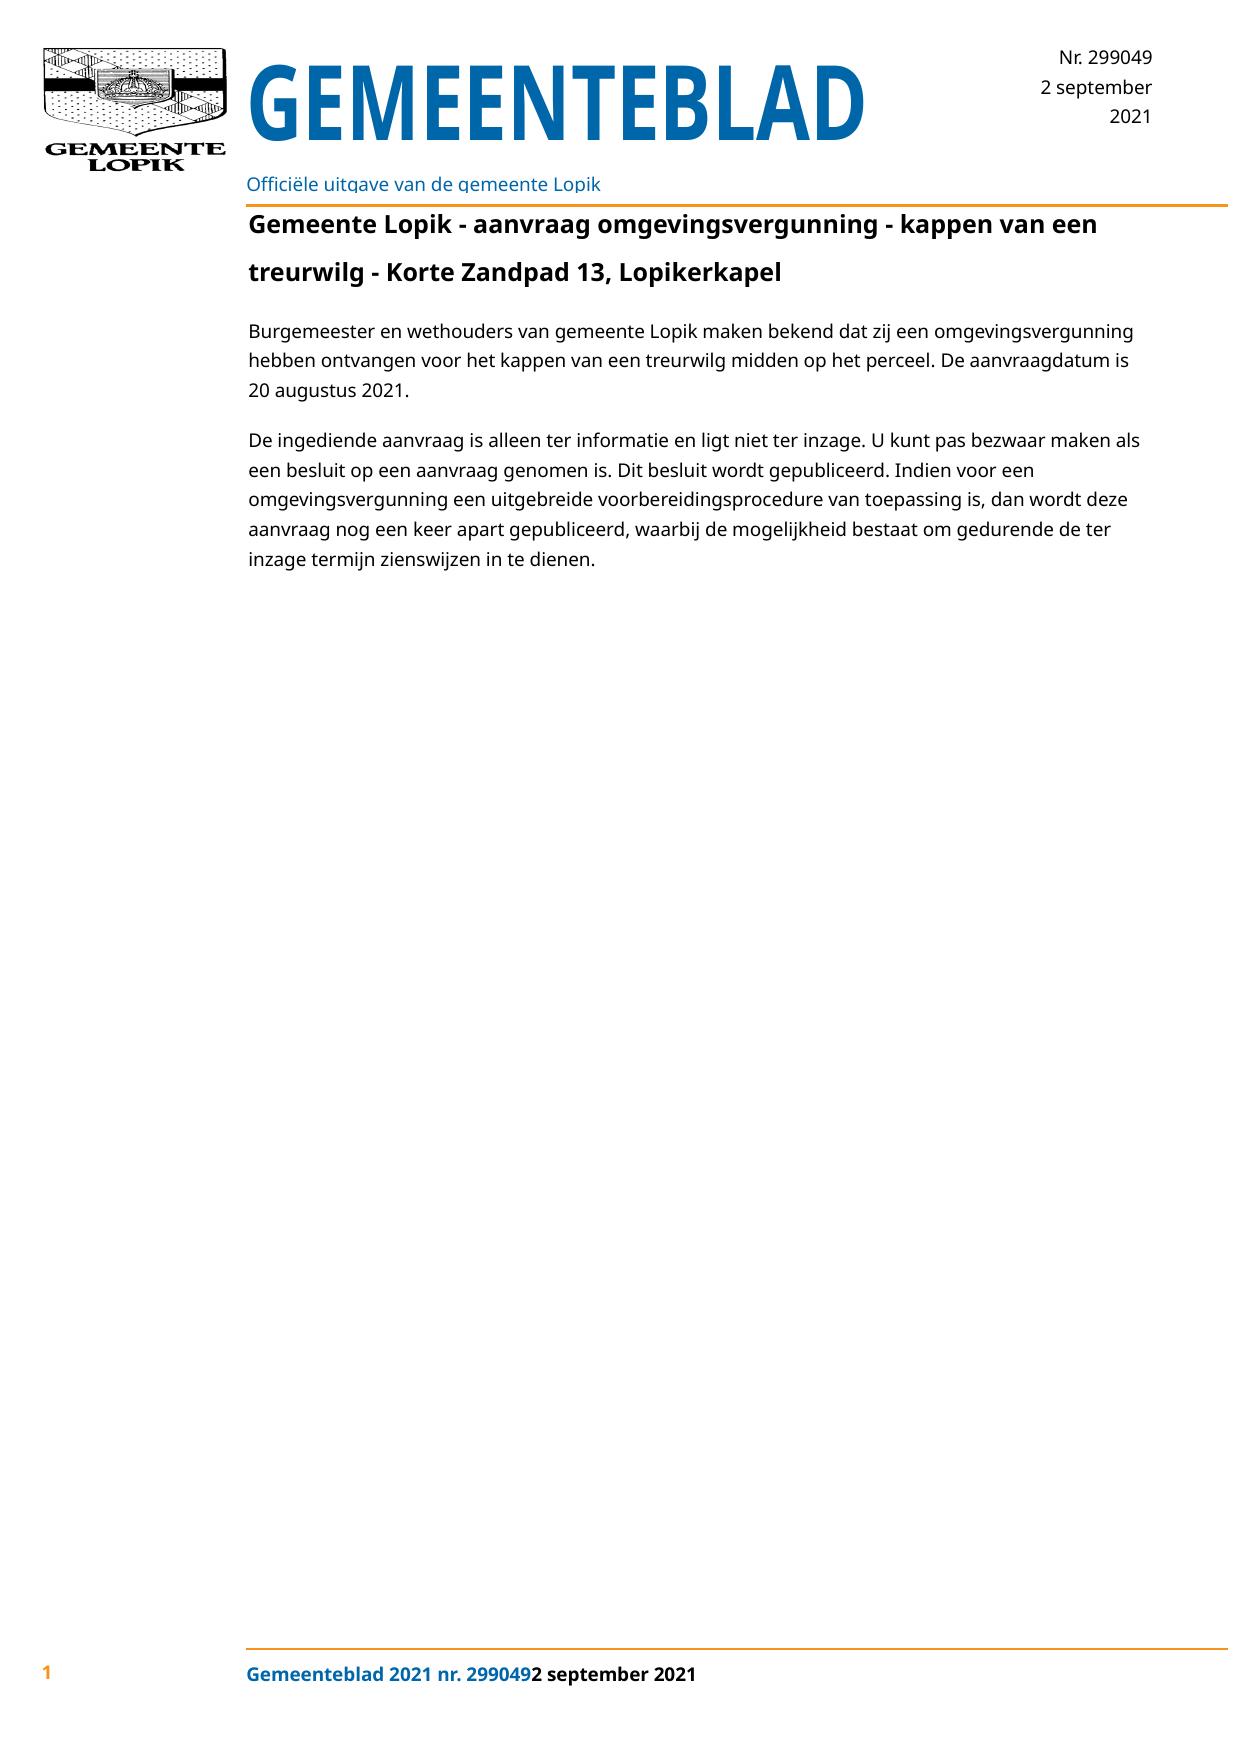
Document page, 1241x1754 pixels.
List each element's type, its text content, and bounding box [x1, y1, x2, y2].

text Burgemeester en wethouders van gemeente Lopik maken bekend dat zij een omgevingsvergunning hebben ontvangen voor het kappen van een treurwilg midden op het perceel. De aanvraagdatum is 20 augustus 2021. [248, 318, 1152, 403]
picture [41, 47, 231, 172]
text Gemeente Lopik - aanvraag omgevingsvergunning - kappen van een treurwilg - Korte Zandpad 13, Lopikerkapel [248, 207, 1152, 288]
text De ingediende aanvraag is alleen ter informatie en ligt niet ter inzage. U kunt pas bezwaar maken als een besluit op een aanvraag genomen is. Dit besluit wordt gepubliceerd. Indien voor een omgevingsvergunning een uitgebreide voorbereidingsprocedure van toepassing is, dan wordt deze aanvraag nog een keer apart gepubliceerd, waarbij de mogelijkheid bestaat om gedurende de ter inzage termijn zienswijzen in te dienen. [248, 427, 1152, 572]
